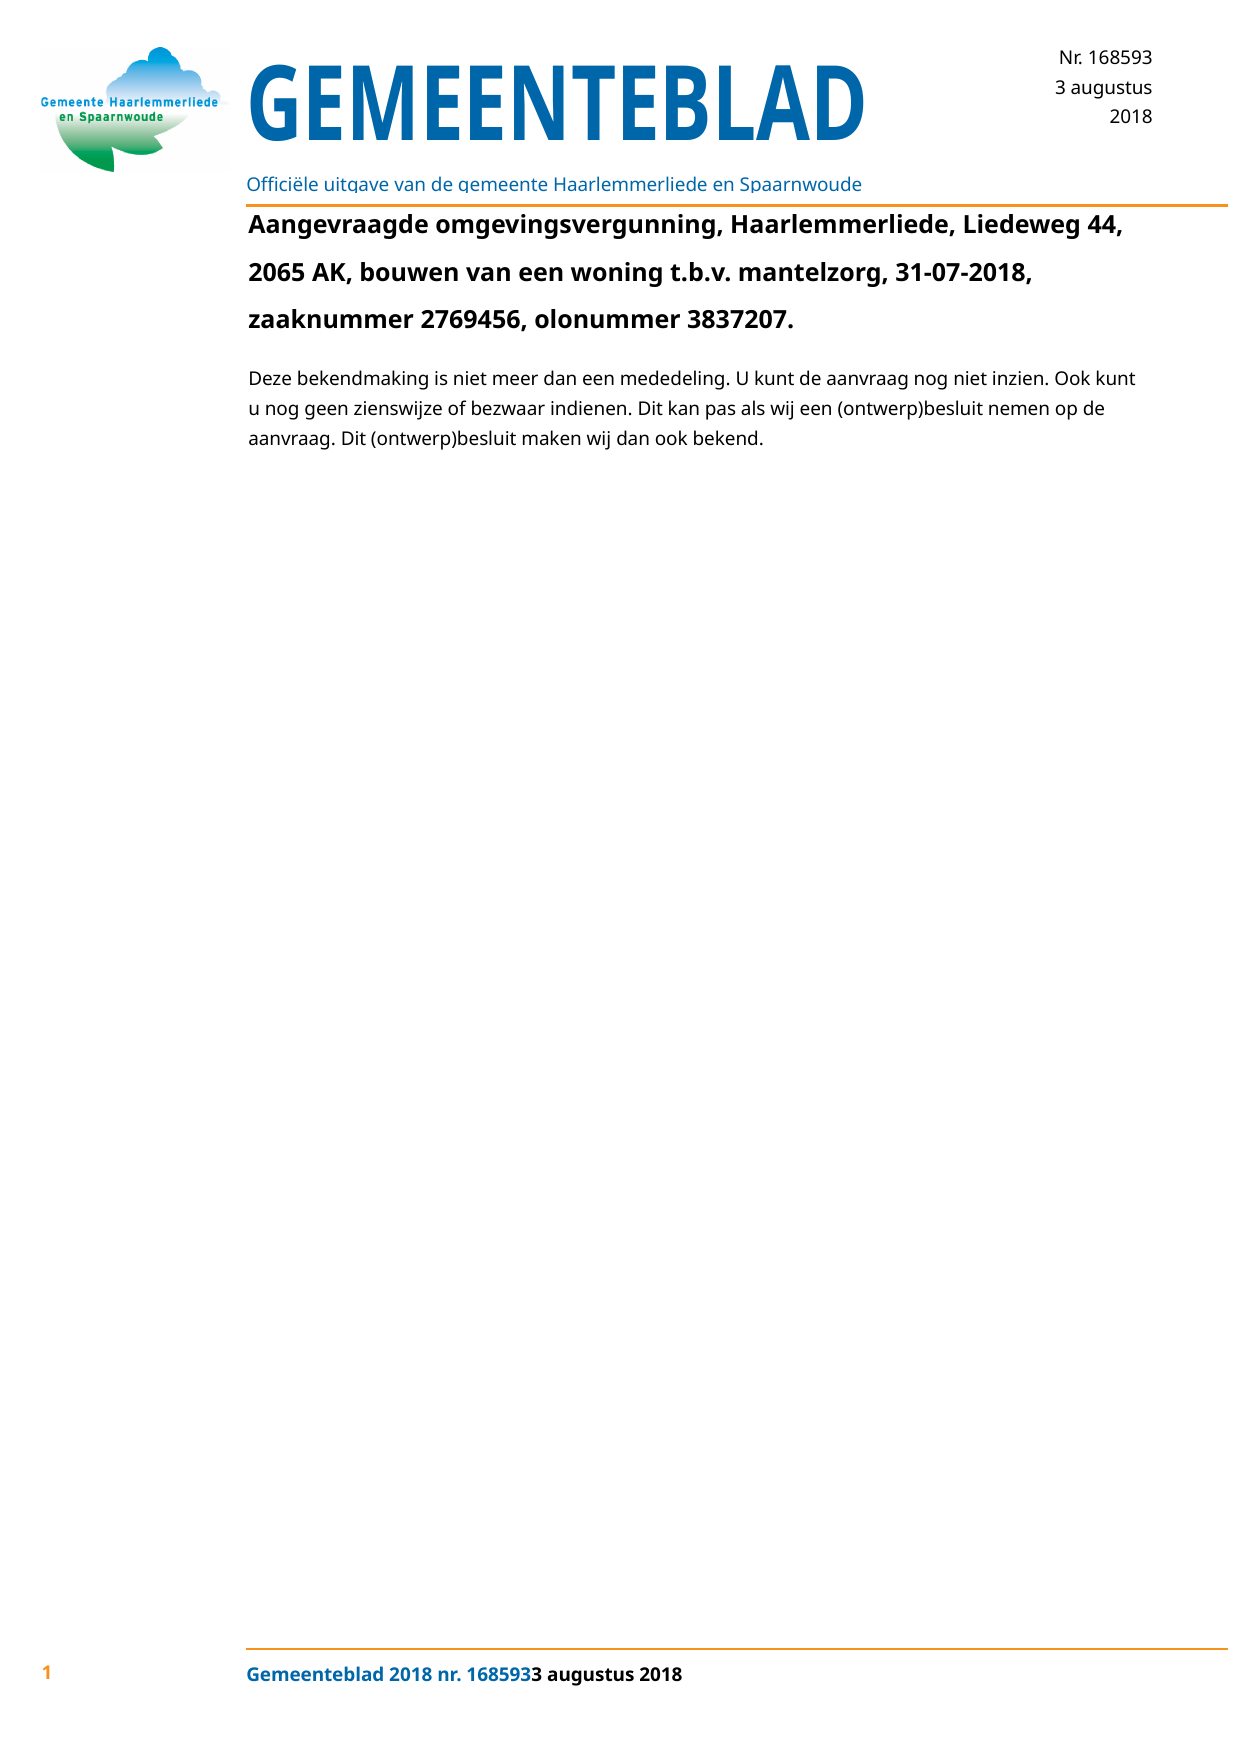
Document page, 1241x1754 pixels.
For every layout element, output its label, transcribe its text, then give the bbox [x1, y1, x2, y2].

text Aangevraagde omgevingsvergunning, Haarlemmerliede, Liedeweg 44, 2065 AK, bouwen van een woning t.b.v. mantelzorg, 31-07-2018, zaaknummer 2769456, olonummer 3837207. [248, 207, 1152, 336]
picture [41, 47, 231, 172]
text Deze bekendmaking is niet meer dan een mededeling. U kunt de aanvraag nog niet inzien. Ook kunt u nog geen zienswijze of bezwaar indienen. Dit kan pas als wij een (ontwerp)besluit nemen op de aanvraag. Dit (ontwerp)besluit maken wij dan ook bekend. [248, 366, 1152, 450]
